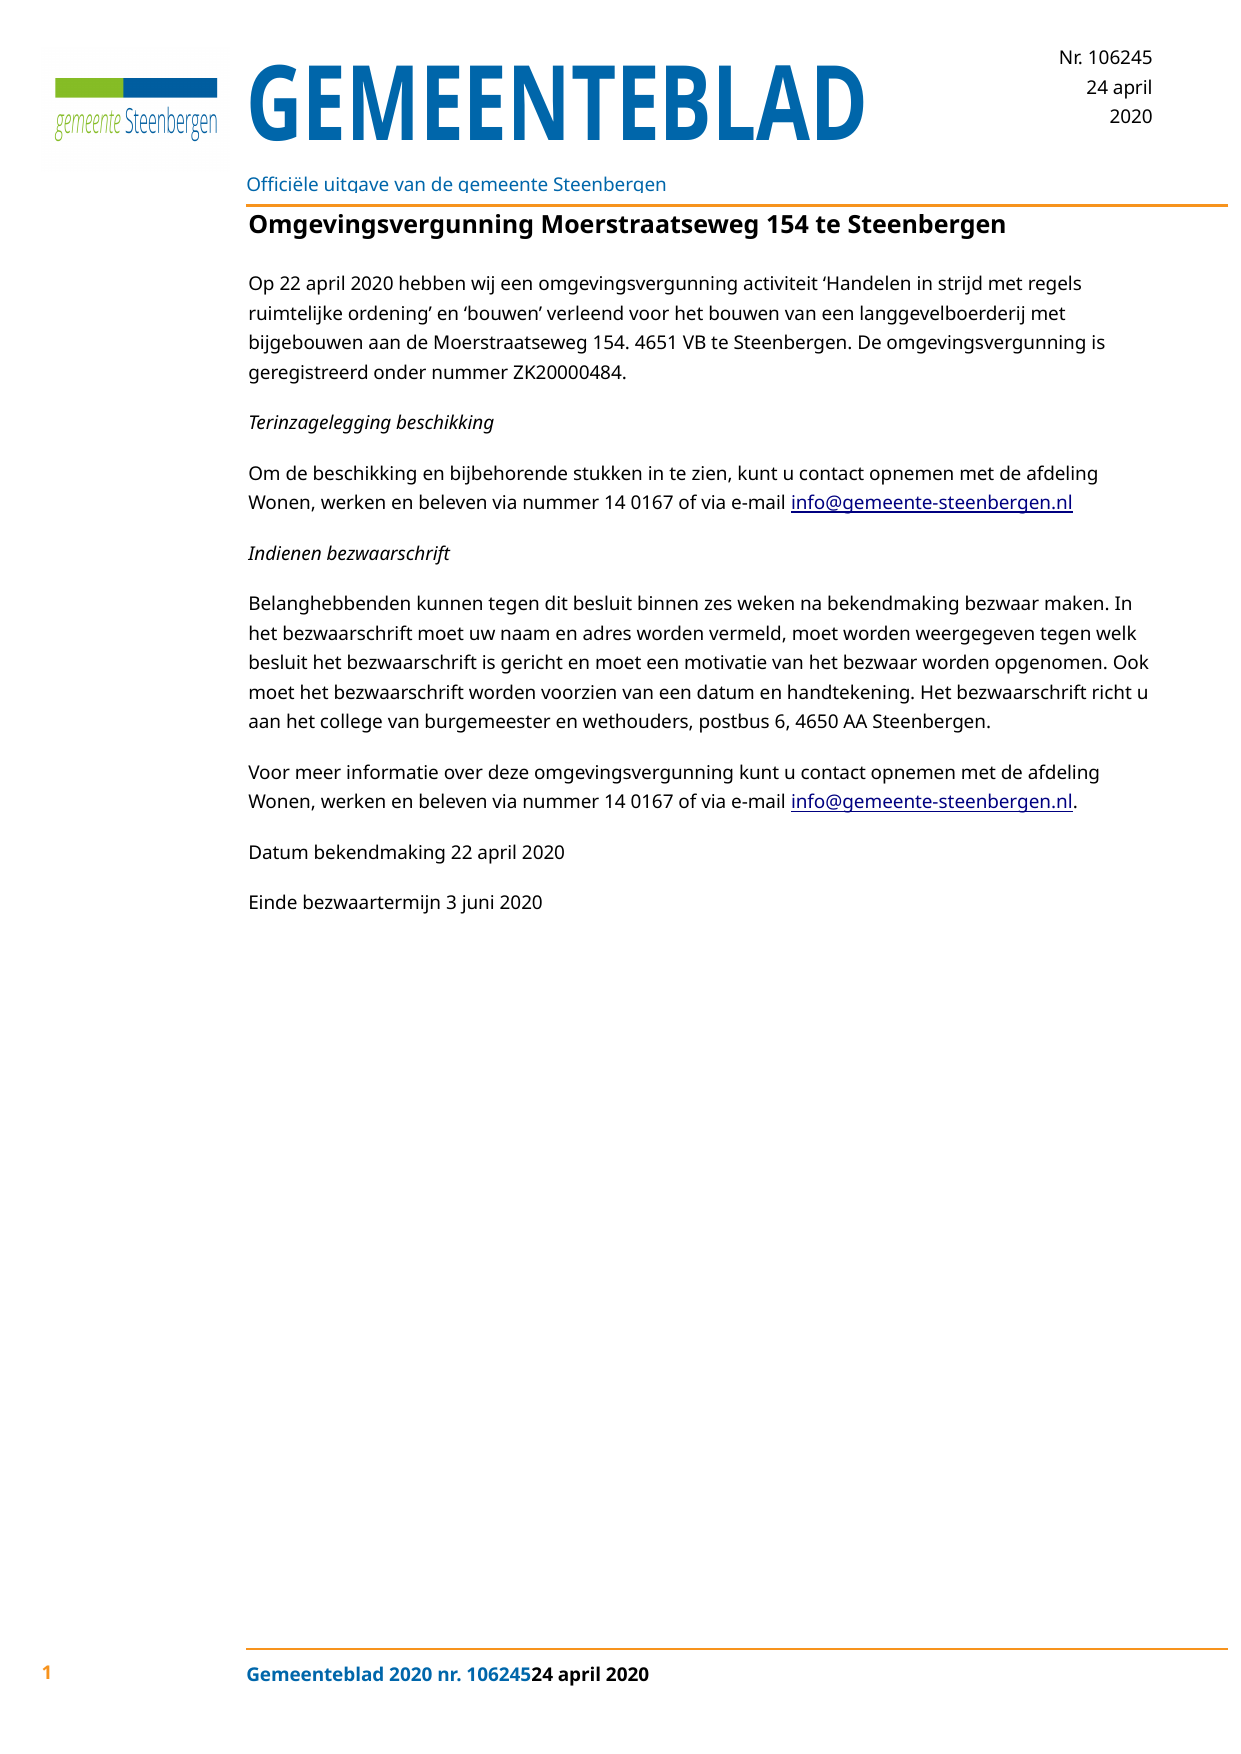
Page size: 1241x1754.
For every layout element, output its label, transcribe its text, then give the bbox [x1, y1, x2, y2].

text Op 22 april 2020 hebben wij een omgevingsvergunning activiteit ‘Handelen in strijd met regels ruimtelijke ordening’ en ‘bouwen’ verleend voor het bouwen van een langgevelboerderij met bijgebouwen aan de Moerstraatseweg 154. 4651 VB te Steenbergen. De omgevingsvergunning is geregistreerd onder nummer ZK20000484. [248, 270, 1152, 385]
text Einde bezwaartermijn 3 juni 2020 [248, 889, 1152, 915]
text Indienen bezwaarschrift [248, 540, 1152, 566]
text Terinzagelegging beschikking [248, 409, 1152, 435]
text Datum bekendmaking 22 april 2020 [248, 839, 1152, 865]
text Om de beschikking en bijbehorende stukken in te zien, kunt u contact opnemen met de afdeling Wonen, werken en beleven via nummer 14 0167 of via e-mail info@gemeente-steenbergen.nl [248, 460, 1152, 515]
text Omgevingsvergunning Moerstraatseweg 154 te Steenbergen [248, 207, 1152, 241]
text Belanghebbenden kunnen tegen dit besluit binnen zes weken na bekendmaking bezwaar maken. In het bezwaarschrift moet uw naam en adres worden vermeld, moet worden weergegeven tegen welk besluit het bezwaarschrift is gericht en moet een motivatie van het bezwaar worden opgenomen. Ook moet het bezwaarschrift worden voorzien van een datum en handtekening. Het bezwaarschrift richt u aan het college van burgemeester en wethouders, postbus 6, 4650 AA Steenbergen. [248, 590, 1152, 734]
picture [41, 47, 231, 172]
text Voor meer informatie over deze omgevingsvergunning kunt u contact opnemen met de afdeling Wonen, werken en beleven via nummer 14 0167 of via e-mail info@gemeente-steenbergen.nl. [248, 759, 1152, 814]
